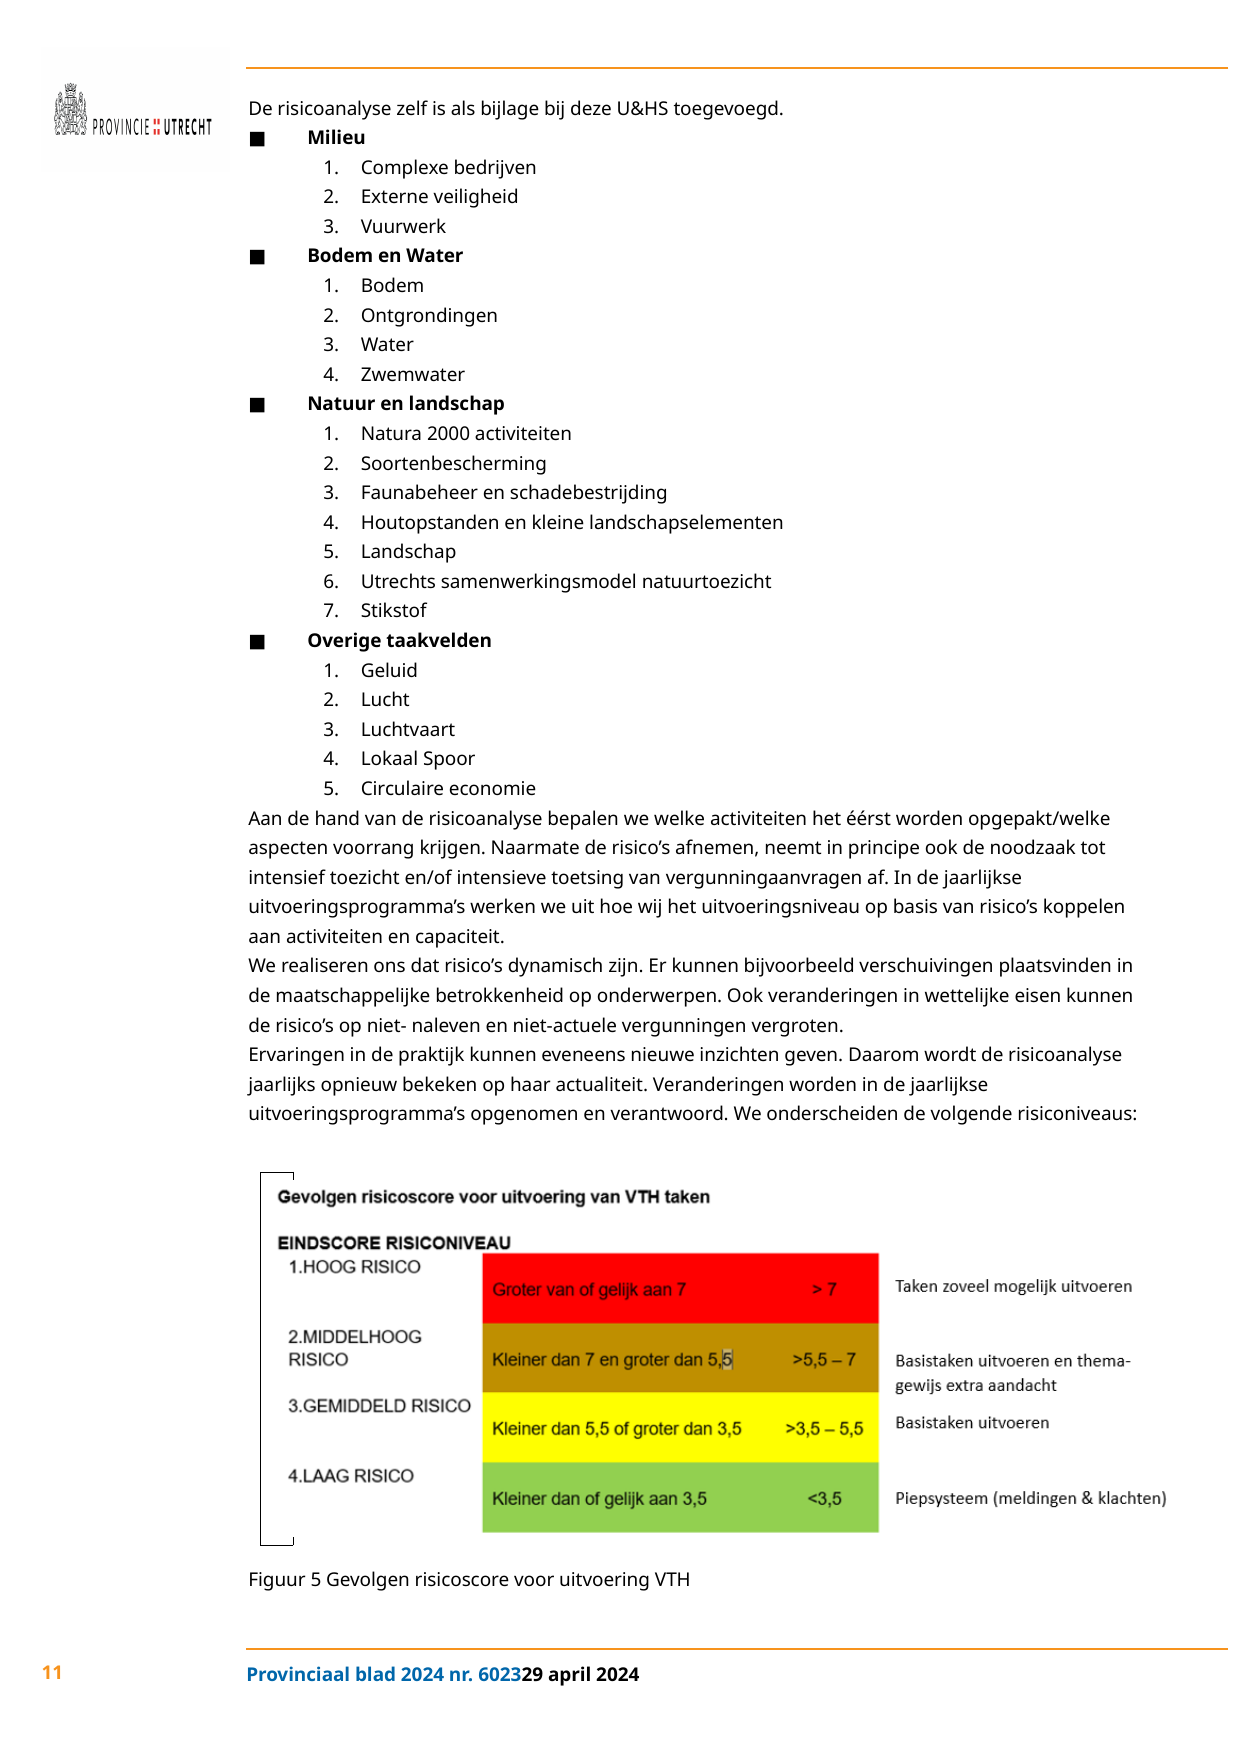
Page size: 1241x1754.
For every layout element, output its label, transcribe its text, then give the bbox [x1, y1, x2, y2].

list Zwemwater [323, 361, 1152, 387]
list Bodem [323, 272, 1152, 298]
picture [268, 1180, 1173, 1537]
text Ervaringen in de praktijk kunnen eveneens nieuwe inzichten geven. Daarom wordt de risicoanalyse jaarlijks opnieuw bekeken op haar actualiteit. Veranderingen worden in de jaarlijkse uitvoeringsprogramma’s opgenomen en verantwoord. We onderscheiden de volgende risiconiveaus: [248, 1041, 1152, 1126]
list Overige taakvelden [248, 627, 1152, 653]
list Bodem en Water [248, 243, 1152, 268]
text Aan de hand van de risicoanalyse bepalen we welke activiteiten het éérst worden opgepakt/welke aspecten voorrang krijgen. Naarmate de risico’s afnemen, neemt in principe ook de noodzaak tot intensief toezicht en/of intensieve toetsing van vergunningaanvragen af. In de jaarlijkse uitvoeringsprogramma’s werken we uit hoe wij het uitvoeringsniveau op basis van risico’s koppelen aan activiteiten en capaciteit. [248, 805, 1152, 949]
list Houtopstanden en kleine landschapselementen [323, 509, 1152, 535]
list Water [323, 331, 1152, 357]
list Vuurwerk [323, 213, 1152, 239]
list Lokaal Spoor [323, 746, 1152, 771]
list Geluid [323, 657, 1152, 683]
list Luchtvaart [323, 716, 1152, 742]
list Lucht [323, 686, 1152, 712]
picture [41, 47, 231, 172]
list Milieu [248, 124, 1152, 150]
text Figuur 5 Gevolgen risicoscore voor uitvoering VTH [248, 1567, 1152, 1592]
list Soortenbescherming [323, 450, 1152, 476]
list Faunabeheer en schadebestrijding [323, 479, 1152, 505]
list Ontgrondingen [323, 302, 1152, 328]
list Externe veiligheid [323, 183, 1152, 209]
list Landschap [323, 538, 1152, 564]
list Natura 2000 activiteiten [323, 420, 1152, 446]
text We realiseren ons dat risico’s dynamisch zijn. Er kunnen bijvoorbeeld verschuivingen plaatsvinden in de maatschappelijke betrokkenheid op onderwerpen. Ook veranderingen in wettelijke eisen kunnen de risico’s op niet- naleven en niet-actuele vergunningen vergroten. [248, 953, 1152, 1038]
list Stikstof [323, 598, 1152, 623]
list Circulaire economie [323, 775, 1152, 801]
list Utrechts samenwerkingsmodel natuurtoezicht [323, 568, 1152, 594]
list Natuur en landschap [248, 391, 1152, 416]
list Complexe bedrijven [323, 154, 1152, 180]
text De risicoanalyse zelf is als bijlage bij deze U&HS toegevoegd. [248, 95, 1152, 121]
